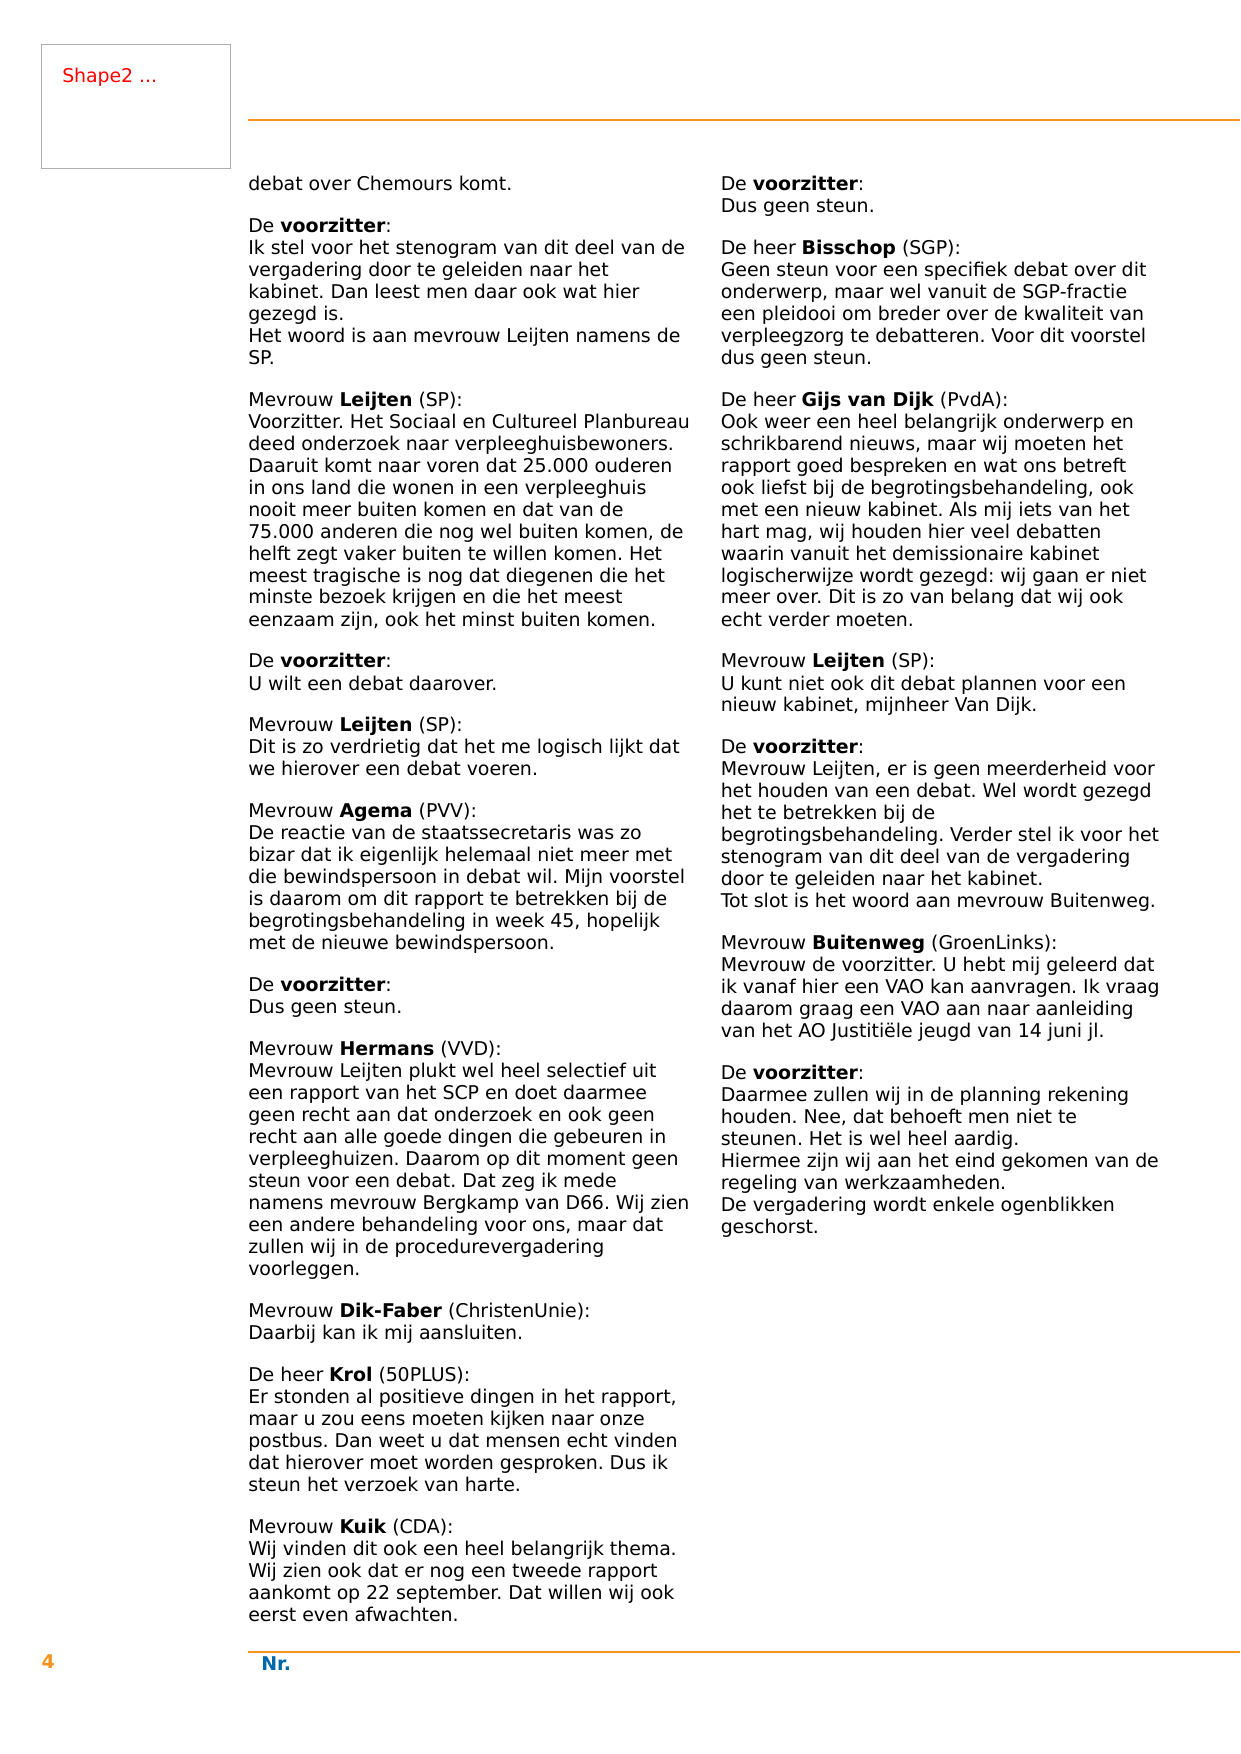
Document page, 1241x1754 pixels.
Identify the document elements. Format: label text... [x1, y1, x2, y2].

text Mevrouw Dik-Faber (ChristenUnie): [248, 1300, 691, 1322]
text Dit is zo verdrietig dat het me logisch lijkt dat we hierover een debat voeren. [248, 736, 691, 780]
text Mevrouw Buitenweg (GroenLinks): [721, 932, 1163, 954]
text Er stonden al positieve dingen in het rapport, maar u zou eens moeten kijken naar onze postbus. Dan weet u dat mensen echt vinden dat hierover moet worden gesproken. Dus ik steun het verzoek van harte. [248, 1386, 691, 1496]
text De voorzitter: [248, 215, 691, 237]
text De voorzitter: [248, 650, 691, 672]
text Ik stel voor het stenogram van dit deel van de vergadering door te geleiden naar het kabinet. Dan leest men daar ook wat hier gezegd is. [248, 237, 691, 325]
text Voorzitter. Het Sociaal en Cultureel Planbureau deed onderzoek naar verpleeghuisbewoners. Daaruit komt naar voren dat 25.000 ouderen in ons land die wonen in een verpleeghuis nooit meer buiten komen en dat van de 75.000 anderen die nog wel buiten komen, de helft zegt vaker buiten te willen komen. Het meest tragische is nog dat diegenen die het minste bezoek krijgen en die het meest eenzaam zijn, ook het minst buiten komen. [248, 411, 691, 630]
text De voorzitter: [721, 1062, 1163, 1084]
text U wilt een debat daarover. [248, 672, 691, 694]
text De heer Krol (50PLUS): [248, 1364, 691, 1386]
text Mevrouw Agema (PVV): [248, 800, 691, 822]
text De heer Gijs van Dijk (PvdA): [721, 389, 1163, 411]
text Hiermee zijn wij aan het eind gekomen van de regeling van werkzaamheden. [721, 1150, 1163, 1194]
text debat over Chemours komt. [248, 173, 691, 195]
text Mevrouw Leijten (SP): [248, 389, 691, 411]
text Mevrouw Kuik (CDA): [248, 1516, 691, 1538]
text Tot slot is het woord aan mevrouw Buitenweg. [721, 890, 1163, 912]
text De heer Bisschop (SGP): [721, 237, 1163, 259]
text Wij vinden dit ook een heel belangrijk thema. Wij zien ook dat er nog een tweede rapport aankomt op 22 september. Dat willen wij ook eerst even afwachten. [248, 1538, 691, 1626]
text De voorzitter: [721, 173, 1163, 195]
text Mevrouw Leijten, er is geen meerderheid voor het houden van een debat. Wel wordt gezegd het te betrekken bij de begrotingsbehandeling. Verder stel ik voor het stenogram van dit deel van de vergadering door te geleiden naar het kabinet. [721, 758, 1163, 890]
text De reactie van de staatssecretaris was zo bizar dat ik eigenlijk helemaal niet meer met die bewindspersoon in debat wil. Mijn voorstel is daarom om dit rapport te betrekken bij de begrotingsbehandeling in week 45, hopelijk met de nieuwe bewindspersoon. [248, 822, 691, 954]
text Mevrouw Leijten plukt wel heel selectief uit een rapport van het SCP en doet daarmee geen recht aan dat onderzoek en ook geen recht aan alle goede dingen die gebeuren in verpleeghuizen. Daarom op dit moment geen steun voor een debat. Dat zeg ik mede namens mevrouw Bergkamp van D66. Wij zien een andere behandeling voor ons, maar dat zullen wij in de procedurevergadering voorleggen. [248, 1060, 691, 1280]
text Mevrouw Hermans (VVD): [248, 1038, 691, 1060]
text Mevrouw Leijten (SP): [248, 714, 691, 736]
text Daarbij kan ik mij aansluiten. [248, 1322, 691, 1344]
text Mevrouw Leijten (SP): [721, 650, 1163, 672]
text Dus geen steun. [721, 195, 1163, 217]
text De voorzitter: [248, 974, 691, 996]
text Geen steun voor een specifiek debat over dit onderwerp, maar wel vanuit de SGP-fractie een pleidooi om breder over de kwaliteit van verpleegzorg te debatteren. Voor dit voorstel dus geen steun. [721, 259, 1163, 369]
text U kunt niet ook dit debat plannen voor een nieuw kabinet, mijnheer Van Dijk. [721, 672, 1163, 716]
text De voorzitter: [721, 736, 1163, 758]
text Ook weer een heel belangrijk onderwerp en schrikbarend nieuws, maar wij moeten het rapport goed bespreken en wat ons betreft ook liefst bij de begrotingsbehandeling, ook met een nieuw kabinet. Als mij iets van het hart mag, wij houden hier veel debatten waarin vanuit het demissionaire kabinet logischerwijze wordt gezegd: wij gaan er niet meer over. Dit is zo van belang dat wij ook echt verder moeten. [721, 411, 1163, 630]
text Mevrouw de voorzitter. U hebt mij geleerd dat ik vanaf hier een VAO kan aanvragen. Ik vraag daarom graag een VAO aan naar aanleiding van het AO Justitiële jeugd van 14 juni jl. [721, 954, 1163, 1042]
text Het woord is aan mevrouw Leijten namens de SP. [248, 325, 691, 369]
text Dus geen steun. [248, 996, 691, 1018]
text Daarmee zullen wij in de planning rekening houden. Nee, dat behoeft men niet te steunen. Het is wel heel aardig. [721, 1084, 1163, 1150]
text De vergadering wordt enkele ogenblikken geschorst. [721, 1194, 1163, 1238]
